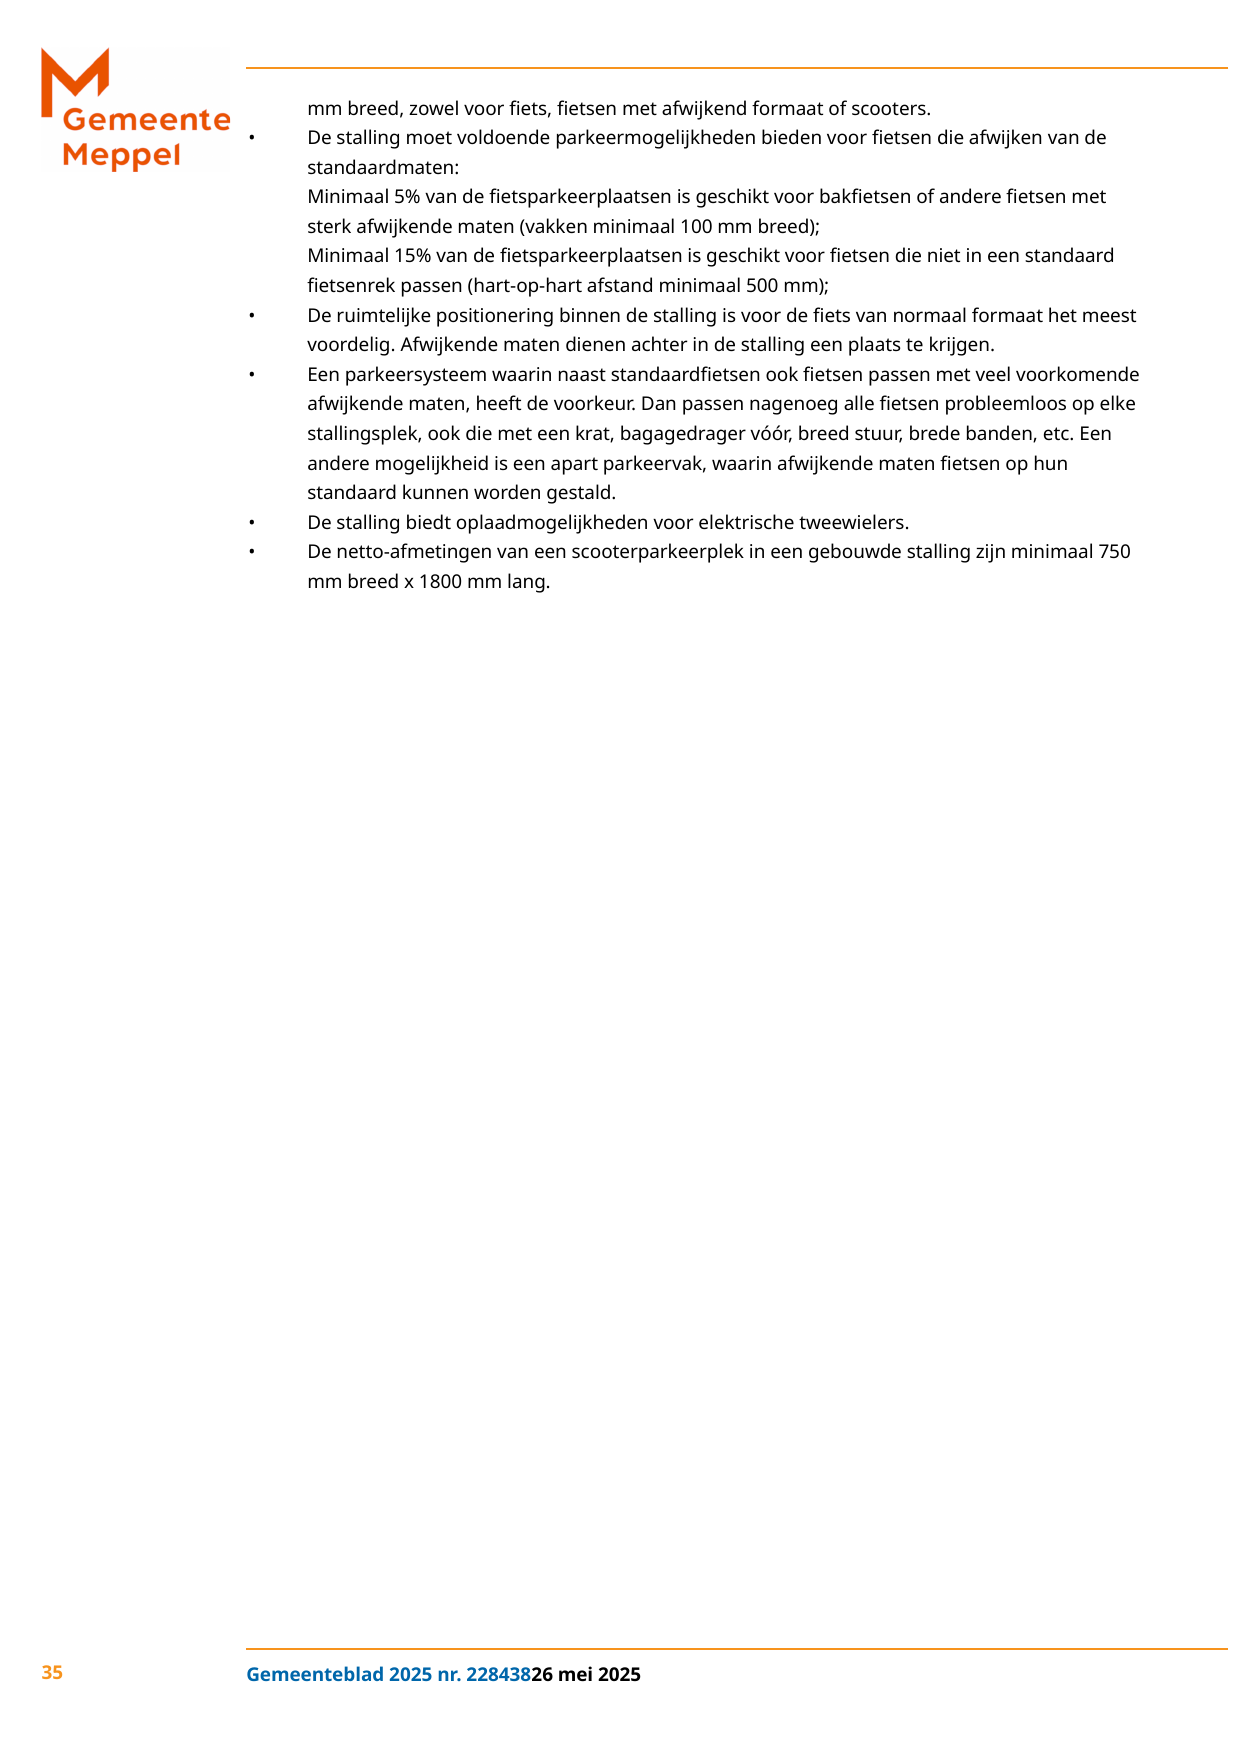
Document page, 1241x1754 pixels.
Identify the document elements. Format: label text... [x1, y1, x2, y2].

list De netto-afmetingen van een scooterparkeerplek in een gebouwde stalling zijn minimaal 750 mm breed x 1800 mm lang. [248, 538, 1152, 594]
list Een parkeersysteem waarin naast standaardfietsen ook fietsen passen met veel voorkomende afwijkende maten, heeft de voorkeur. Dan passen nagenoeg alle fietsen probleemloos op elke stallingsplek, ook die met een krat, bagagedrager vóór, breed stuur, brede banden, etc. Een andere mogelijkheid is een apart parkeervak, waarin afwijkende maten fietsen op hun standaard kunnen worden gestald. [248, 361, 1152, 505]
picture [41, 47, 231, 172]
list De stalling biedt oplaadmogelijkheden voor elektrische tweewielers. [248, 509, 1152, 535]
list De ruimtelijke positionering binnen de stalling is voor de fiets van normaal formaat het meest voordelig. Afwijkende maten dienen achter in de stalling een plaats te krijgen. [248, 302, 1152, 357]
list Minimaal 15% van de fietsparkeerplaatsen is geschikt voor fietsen die niet in een standaard fietsenrek passen (hart-op-hart afstand minimaal 500 mm); [248, 243, 1152, 298]
list mm breed, zowel voor fiets, fietsen met afwijkend formaat of scooters. [248, 95, 1152, 121]
list Minimaal 5% van de fietsparkeerplaatsen is geschikt voor bakfietsen of andere fietsen met sterk afwijkende maten (vakken minimaal 100 mm breed); [248, 183, 1152, 239]
list De stalling moet voldoende parkeermogelijkheden bieden voor fietsen die afwijken van de standaardmaten: [248, 124, 1152, 180]
